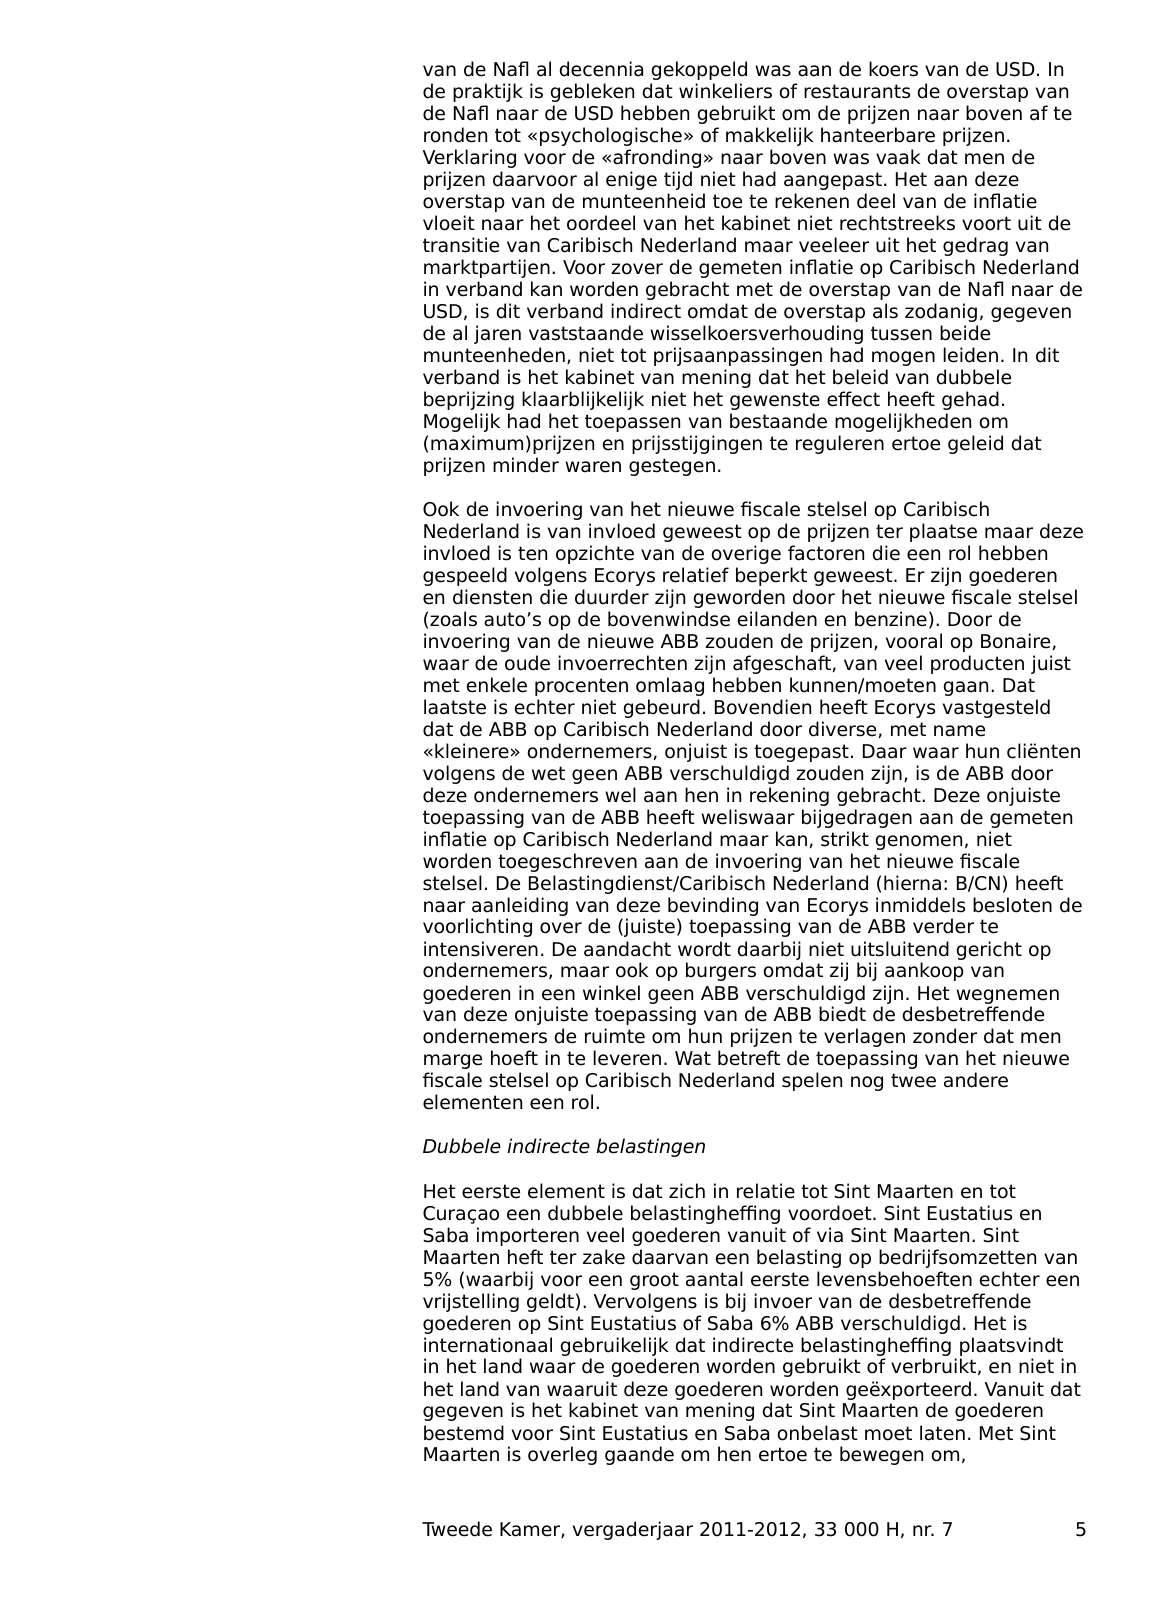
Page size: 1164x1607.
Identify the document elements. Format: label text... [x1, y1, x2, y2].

subtitle Dubbele indirecte belastingen [422, 1136, 1087, 1158]
text van de Nafl al decennia gekoppeld was aan de koers van de USD. In de praktijk is gebleken dat winkeliers of restaurants de overstap van de Nafl naar de USD hebben gebruikt om de prijzen naar boven af te ronden tot «psychologische» of makkelijk hanteerbare prijzen. Verklaring voor de «afronding» naar boven was vaak dat men de prijzen daarvoor al enige tijd niet had aangepast. Het aan deze overstap van de munteenheid toe te rekenen deel van de inflatie vloeit naar het oordeel van het kabinet niet rechtstreeks voort uit de transitie van Caribisch Nederland maar veeleer uit het gedrag van marktpartijen. Voor zover de gemeten inflatie op Caribisch Nederland in verband kan worden gebracht met de overstap van de Nafl naar de USD, is dit verband indirect omdat de overstap als zodanig, gegeven de al jaren vaststaande wisselkoersverhouding tussen beide munteenheden, niet tot prijsaanpassingen had mogen leiden. In dit verband is het kabinet van mening dat het beleid van dubbele beprijzing klaarblijkelijk niet het gewenste effect heeft gehad. Mogelijk had het toepassen van bestaande mogelijkheden om (maximum)prijzen en prijsstijgingen te reguleren ertoe geleid dat prijzen minder waren gestegen. [422, 59, 1087, 477]
text Ook de invoering van het nieuwe fiscale stelsel op Caribisch Nederland is van invloed geweest op de prijzen ter plaatse maar deze invloed is ten opzichte van de overige factoren die een rol hebben gespeeld volgens Ecorys relatief beperkt geweest. Er zijn goederen en diensten die duurder zijn geworden door het nieuwe fiscale stelsel (zoals auto’s op de bovenwindse eilanden en benzine). Door de invoering van de nieuwe ABB zouden de prijzen, vooral op Bonaire, waar de oude invoerrechten zijn afgeschaft, van veel producten juist met enkele procenten omlaag hebben kunnen/moeten gaan. Dat laatste is echter niet gebeurd. Bovendien heeft Ecorys vastgesteld dat de ABB op Caribisch Nederland door diverse, met name «kleinere» ondernemers, onjuist is toegepast. Daar waar hun cliënten volgens de wet geen ABB verschuldigd zouden zijn, is de ABB door deze ondernemers wel aan hen in rekening gebracht. Deze onjuiste toepassing van de ABB heeft weliswaar bijgedragen aan de gemeten inflatie op Caribisch Nederland maar kan, strikt genomen, niet worden toegeschreven aan de invoering van het nieuwe fiscale stelsel. De Belastingdienst/Caribisch Nederland (hierna: B/CN) heeft naar aanleiding van deze bevinding van Ecorys inmiddels besloten de voorlichting over de (juiste) toepassing van de ABB verder te intensiveren. De aandacht wordt daarbij niet uitsluitend gericht op ondernemers, maar ook op burgers omdat zij bij aankoop van goederen in een winkel geen ABB verschuldigd zijn. Het wegnemen van deze onjuiste toepassing van de ABB biedt de desbetreffende ondernemers de ruimte om hun prijzen te verlagen zonder dat men marge hoeft in te leveren. Wat betreft de toepassing van het nieuwe fiscale stelsel op Caribisch Nederland spelen nog twee andere elementen een rol. [422, 499, 1087, 1114]
text Het eerste element is dat zich in relatie tot Sint Maarten en tot Curaçao een dubbele belastingheffing voordoet. Sint Eustatius en Saba importeren veel goederen vanuit of via Sint Maarten. Sint Maarten heft ter zake daarvan een belasting op bedrijfsomzetten van 5% (waarbij voor een groot aantal eerste levensbehoeften echter een vrijstelling geldt). Vervolgens is bij invoer van de desbetreffende goederen op Sint Eustatius of Saba 6% ABB verschuldigd. Het is internationaal gebruikelijk dat indirecte belastingheffing plaatsvindt in het land waar de goederen worden gebruikt of verbruikt, en niet in het land van waaruit deze goederen worden geëxporteerd. Vanuit dat gegeven is het kabinet van mening dat Sint Maarten de goederen bestemd voor Sint Eustatius en Saba onbelast moet laten. Met Sint Maarten is overleg gaande om hen ertoe te bewegen om, [422, 1181, 1087, 1466]
